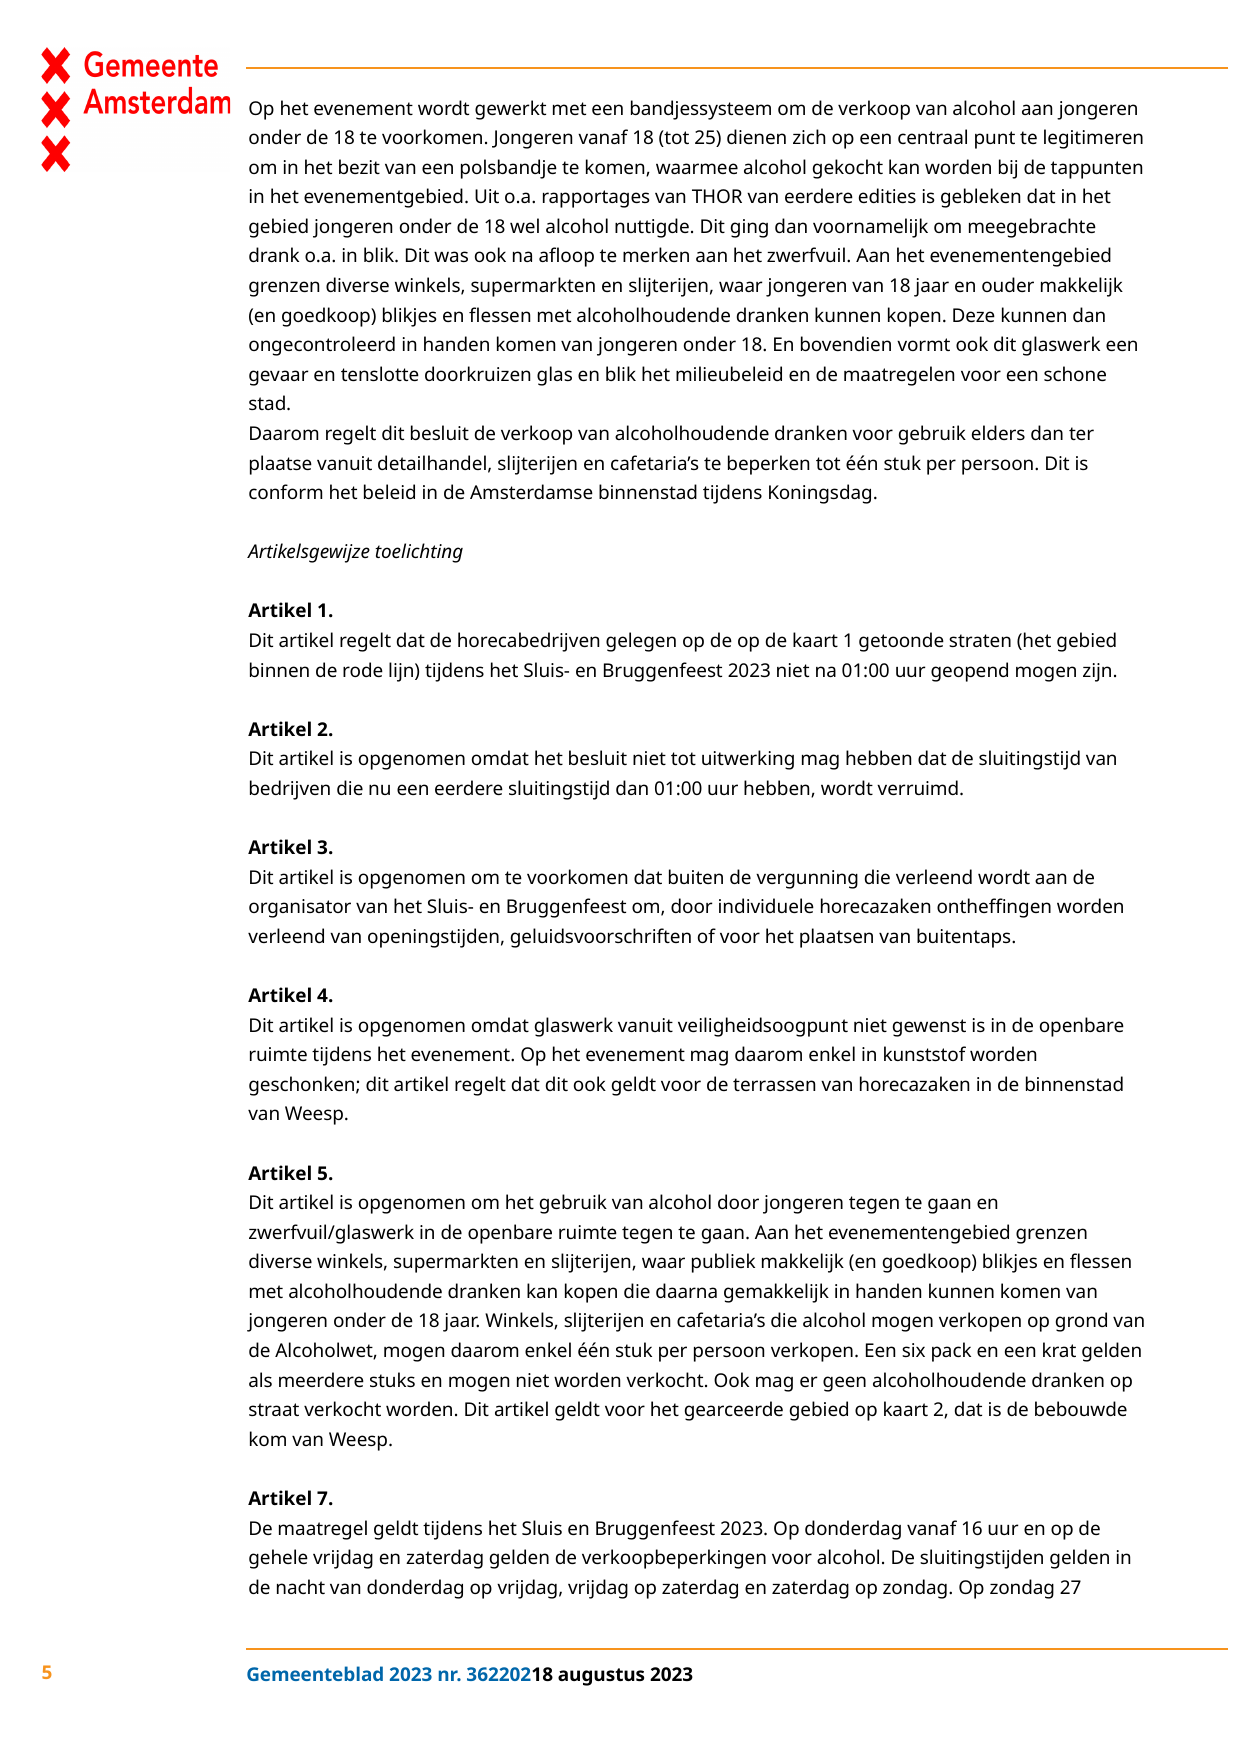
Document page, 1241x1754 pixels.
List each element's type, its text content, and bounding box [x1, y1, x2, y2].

text Artikel 4. [248, 982, 1152, 1008]
picture [41, 47, 231, 172]
text Artikel 7. [248, 1485, 1152, 1511]
text De maatregel geldt tijdens het Sluis en Bruggenfeest 2023. Op donderdag vanaf 16 uur en op de gehele vrijdag en zaterdag gelden de verkoopbeperkingen voor alcohol. De sluitingstijden gelden in de nacht van donderdag op vrijdag, vrijdag op zaterdag en zaterdag op zondag. Op zondag 27 [248, 1515, 1152, 1600]
text Artikelsgewijze toelichting [248, 538, 1152, 564]
text Dit artikel is opgenomen omdat glaswerk vanuit veiligheidsoogpunt niet gewenst is in de openbare ruimte tijdens het evenement. Op het evenement mag daarom enkel in kunststof worden geschonken; dit artikel regelt dat dit ook geldt voor de terrassen van horecazaken in de binnenstad van Weesp. [248, 1012, 1152, 1126]
text Artikel 2. [248, 716, 1152, 742]
text Dit artikel is opgenomen omdat het besluit niet tot uitwerking mag hebben dat de sluitingstijd van bedrijven die nu een eerdere sluitingstijd dan 01:00 uur hebben, wordt verruimd. [248, 746, 1152, 801]
text Artikel 3. [248, 834, 1152, 860]
text Artikel 5. [248, 1160, 1152, 1186]
text Op het evenement wordt gewerkt met een bandjessysteem om de verkoop van alcohol aan jongeren onder de 18 te voorkomen. Jongeren vanaf 18 (tot 25) dienen zich op een centraal punt te legitimeren om in het bezit van een polsbandje te komen, waarmee alcohol gekocht kan worden bij de tappunten in het evenementgebied. Uit o.a. rapportages van THOR van eerdere edities is gebleken dat in het gebied jongeren onder de 18 wel alcohol nuttigde. Dit ging dan voornamelijk om meegebrachte drank o.a. in blik. Dit was ook na afloop te merken aan het zwerfvuil. Aan het evenementengebied grenzen diverse winkels, supermarkten en slijterijen, waar jongeren van 18 jaar en ouder makkelijk (en goedkoop) blikjes en flessen met alcoholhoudende dranken kunnen kopen. Deze kunnen dan ongecontroleerd in handen komen van jongeren onder 18. En bovendien vormt ook dit glaswerk een gevaar en tenslotte doorkruizen glas en blik het milieubeleid en de maatregelen voor een schone stad. [248, 95, 1152, 416]
text Daarom regelt dit besluit de verkoop van alcoholhoudende dranken voor gebruik elders dan ter plaatse vanuit detailhandel, slijterijen en cafetaria’s te beperken tot één stuk per persoon. Dit is conform het beleid in de Amsterdamse binnenstad tijdens Koningsdag. [248, 420, 1152, 505]
text Dit artikel is opgenomen om te voorkomen dat buiten de vergunning die verleend wordt aan de organisator van het Sluis- en Bruggenfeest om, door individuele horecazaken ontheffingen worden verleend van openingstijden, geluidsvoorschriften of voor het plaatsen van buitentaps. [248, 864, 1152, 949]
text Dit artikel regelt dat de horecabedrijven gelegen op de op de kaart 1 getoonde straten (het gebied binnen de rode lijn) tijdens het Sluis- en Bruggenfeest 2023 niet na 01:00 uur geopend mogen zijn. [248, 627, 1152, 683]
text Artikel 1. [248, 598, 1152, 623]
text Dit artikel is opgenomen om het gebruik van alcohol door jongeren tegen te gaan en zwerfvuil/glaswerk in de openbare ruimte tegen te gaan. Aan het evenementengebied grenzen diverse winkels, supermarkten en slijterijen, waar publiek makkelijk (en goedkoop) blikjes en flessen met alcoholhoudende dranken kan kopen die daarna gemakkelijk in handen kunnen komen van jongeren onder de 18 jaar. Winkels, slijterijen en cafetaria’s die alcohol mogen verkopen op grond van de Alcoholwet, mogen daarom enkel één stuk per persoon verkopen. Een six pack en een krat gelden als meerdere stuks en mogen niet worden verkocht. Ook mag er geen alcoholhoudende dranken op straat verkocht worden. Dit artikel geldt voor het gearceerde gebied op kaart 2, dat is de bebouwde kom van Weesp. [248, 1189, 1152, 1452]
